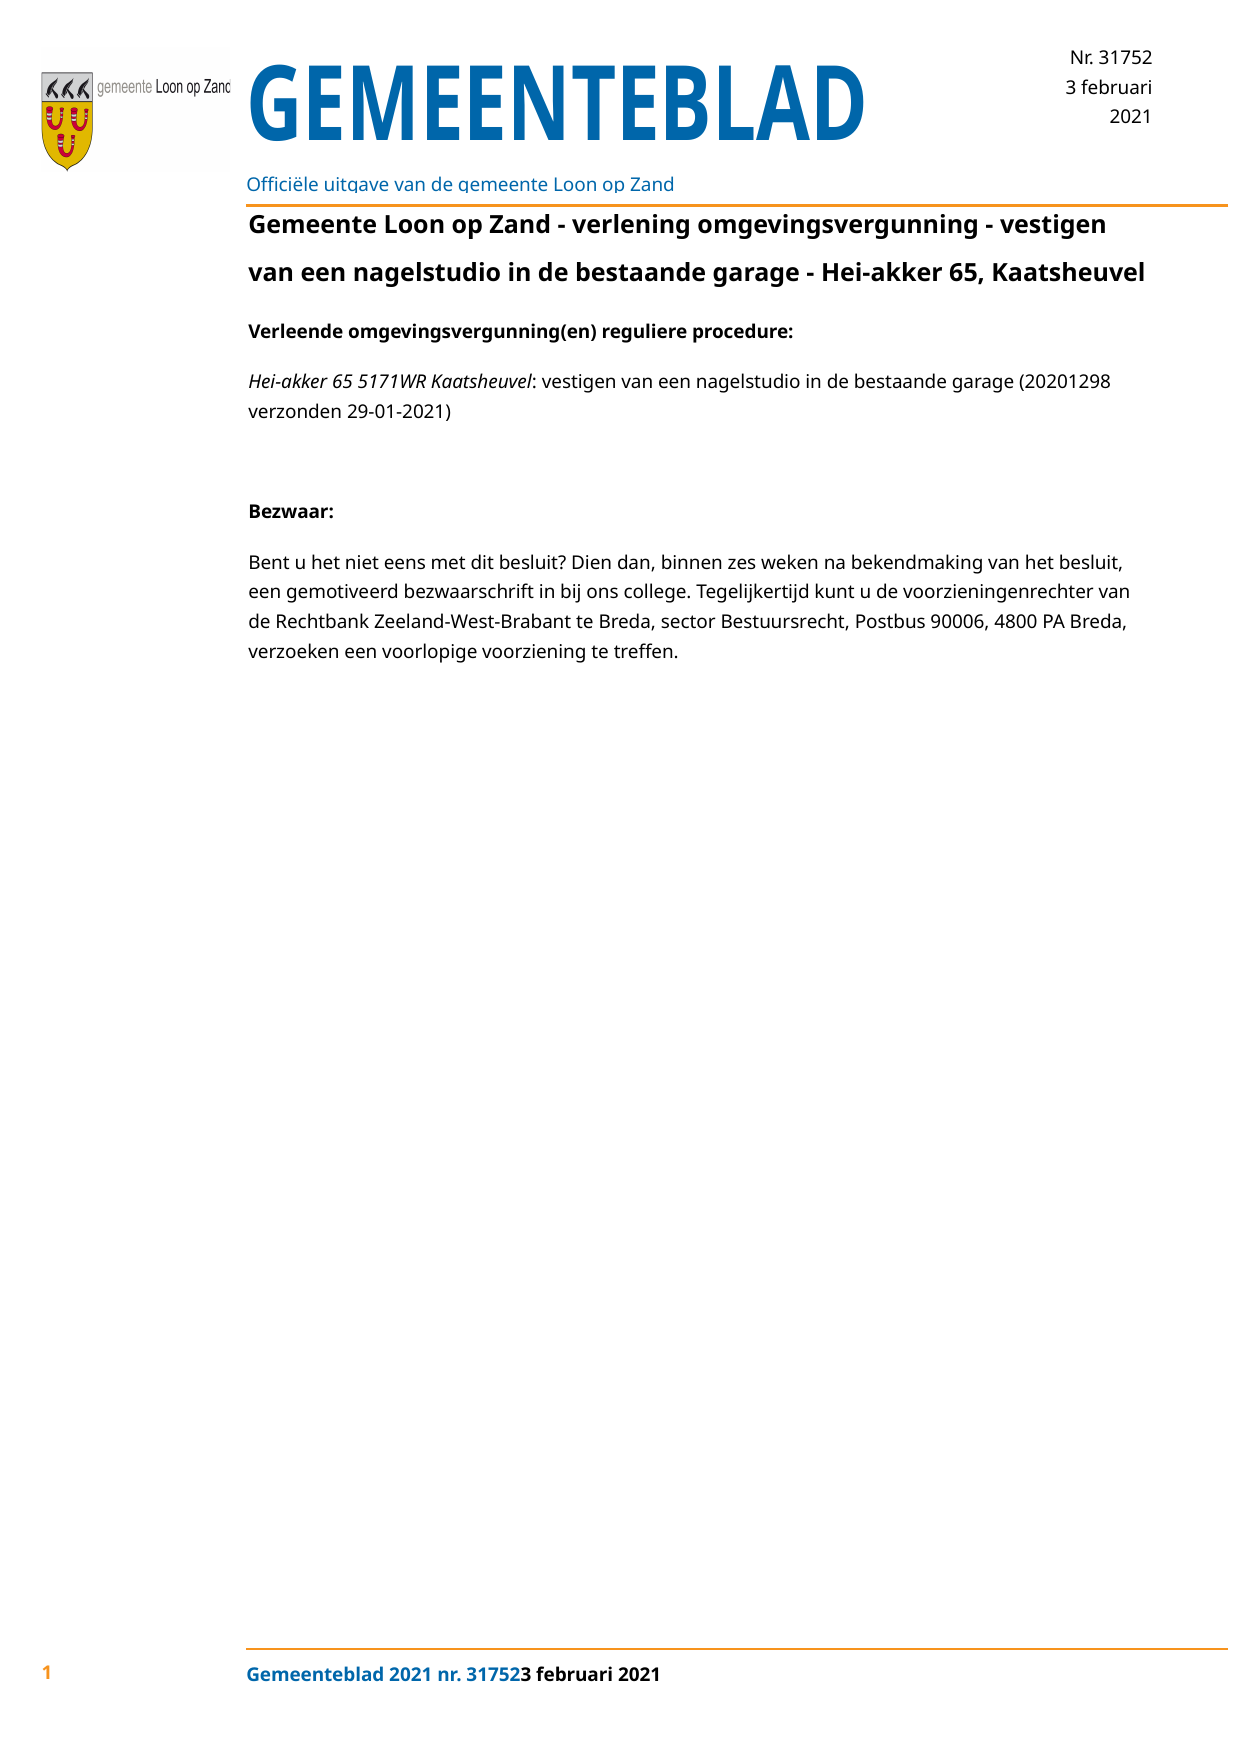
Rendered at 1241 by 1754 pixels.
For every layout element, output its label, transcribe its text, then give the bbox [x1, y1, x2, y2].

picture [41, 47, 231, 172]
text Verleende omgevingsvergunning(en) reguliere procedure: [248, 318, 1152, 344]
text Gemeente Loon op Zand - verlening omgevingsvergunning - vestigen van een nagelstudio in de bestaande garage - Hei-akker 65, Kaatsheuvel [248, 207, 1152, 288]
text Bezwaar: [248, 499, 1152, 524]
text Hei-akker 65 5171WR Kaatsheuvel: vestigen van een nagelstudio in de bestaande garage (20201298 verzonden 29-01-2021) [248, 368, 1152, 424]
text Bent u het niet eens met dit besluit? Dien dan, binnen zes weken na bekendmaking van het besluit, een gemotiveerd bezwaarschrift in bij ons college. Tegelijkertijd kunt u de voorzieningenrechter van de Rechtbank Zeeland-West-Brabant te Breda, sector Bestuursrecht, Postbus 90006, 4800 PA Breda, verzoeken een voorlopige voorziening te treffen. [248, 549, 1152, 664]
